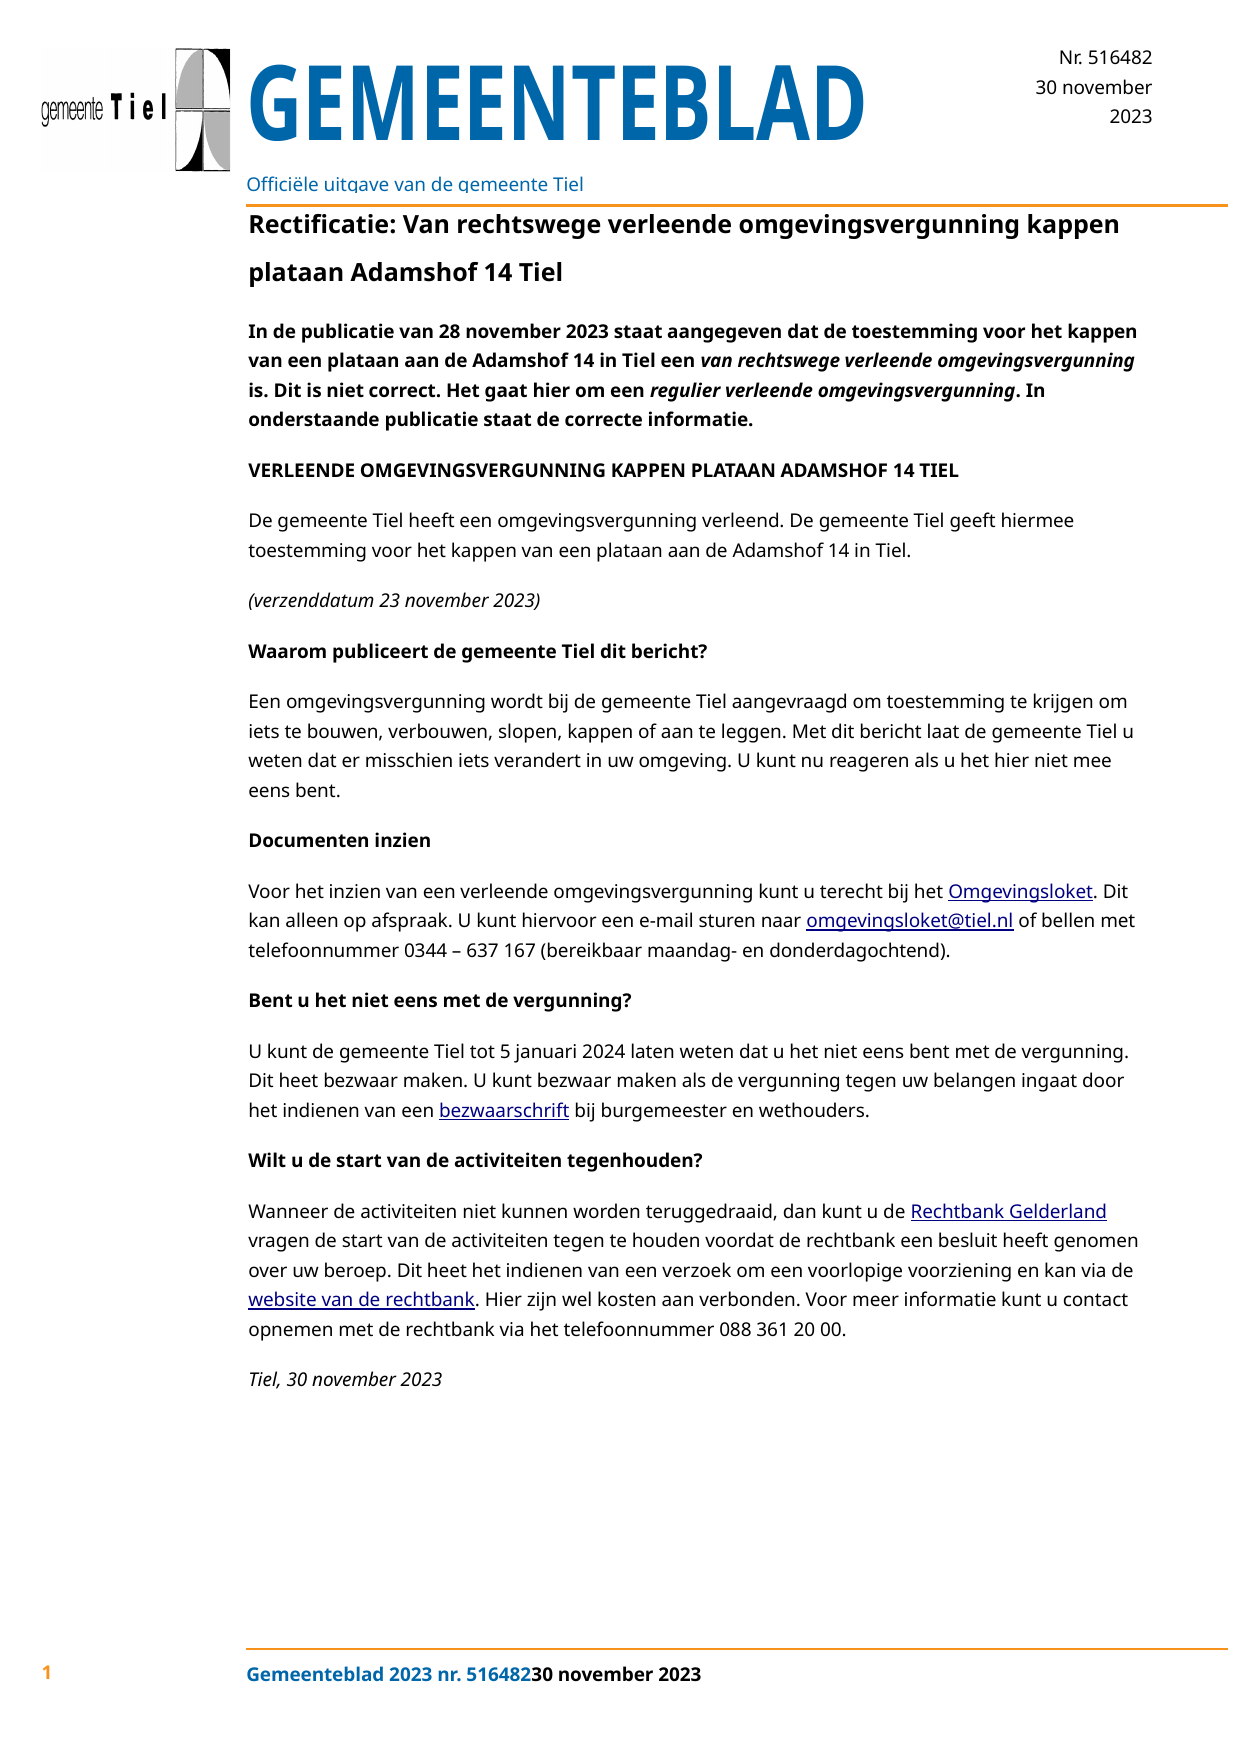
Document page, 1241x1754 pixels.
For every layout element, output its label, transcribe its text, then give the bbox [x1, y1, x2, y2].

text Waarom publiceert de gemeente Tiel dit bericht? [248, 638, 1152, 664]
text Wilt u de start van de activiteiten tegenhouden? [248, 1147, 1152, 1173]
text In de publicatie van 28 november 2023 staat aangegeven dat de toestemming voor het kappen van een plataan aan de Adamshof 14 in Tiel een van rechtswege verleende omgevingsvergunning is. Dit is niet correct. Het gaat hier om een regulier verleende omgevingsvergunning. In onderstaande publicatie staat de correcte informatie. [248, 318, 1152, 432]
text VERLEENDE OMGEVINGSVERGUNNING KAPPEN PLATAAN ADAMSHOF 14 TIEL [248, 457, 1152, 483]
text Voor het inzien van een verleende omgevingsvergunning kunt u terecht bij het Omgevingsloket. Dit kan alleen op afspraak. U kunt hiervoor een e-mail sturen naar omgevingsloket@tiel.nl of bellen met telefoonnummer 0344 – 637 167 (bereikbaar maandag- en donderdagochtend). [248, 878, 1152, 963]
text Rectificatie: Van rechtswege verleende omgevingsvergunning kappen plataan Adamshof 14 Tiel [248, 207, 1152, 288]
text Wanneer de activiteiten niet kunnen worden teruggedraaid, dan kunt u de Rechtbank Gelderland vragen de start van de activiteiten tegen te houden voordat de rechtbank een besluit heeft genomen over uw beroep. Dit heet het indienen van een verzoek om een voorlopige voorziening en kan via de website van de rechtbank. Hier zijn wel kosten aan verbonden. Voor meer informatie kunt u contact opnemen met de rechtbank via het telefoonnummer 088 361 20 00. [248, 1198, 1152, 1342]
text Tiel, 30 november 2023 [248, 1367, 1152, 1392]
text (verzenddatum 23 november 2023) [248, 587, 1152, 613]
text Documenten inzien [248, 827, 1152, 853]
text U kunt de gemeente Tiel tot 5 januari 2024 laten weten dat u het niet eens bent met de vergunning. Dit heet bezwaar maken. U kunt bezwaar maken als de vergunning tegen uw belangen ingaat door het indienen van een bezwaarschrift bij burgemeester en wethouders. [248, 1038, 1152, 1123]
picture [41, 47, 231, 172]
text De gemeente Tiel heeft een omgevingsvergunning verleend. De gemeente Tiel geeft hiermee toestemming voor het kappen van een plataan aan de Adamshof 14 in Tiel. [248, 507, 1152, 563]
text Bent u het niet eens met de vergunning? [248, 987, 1152, 1013]
text Een omgevingsvergunning wordt bij de gemeente Tiel aangevraagd om toestemming te krijgen om iets te bouwen, verbouwen, slopen, kappen of aan te leggen. Met dit bericht laat de gemeente Tiel u weten dat er misschien iets verandert in uw omgeving. U kunt nu reageren als u het hier niet mee eens bent. [248, 688, 1152, 803]
